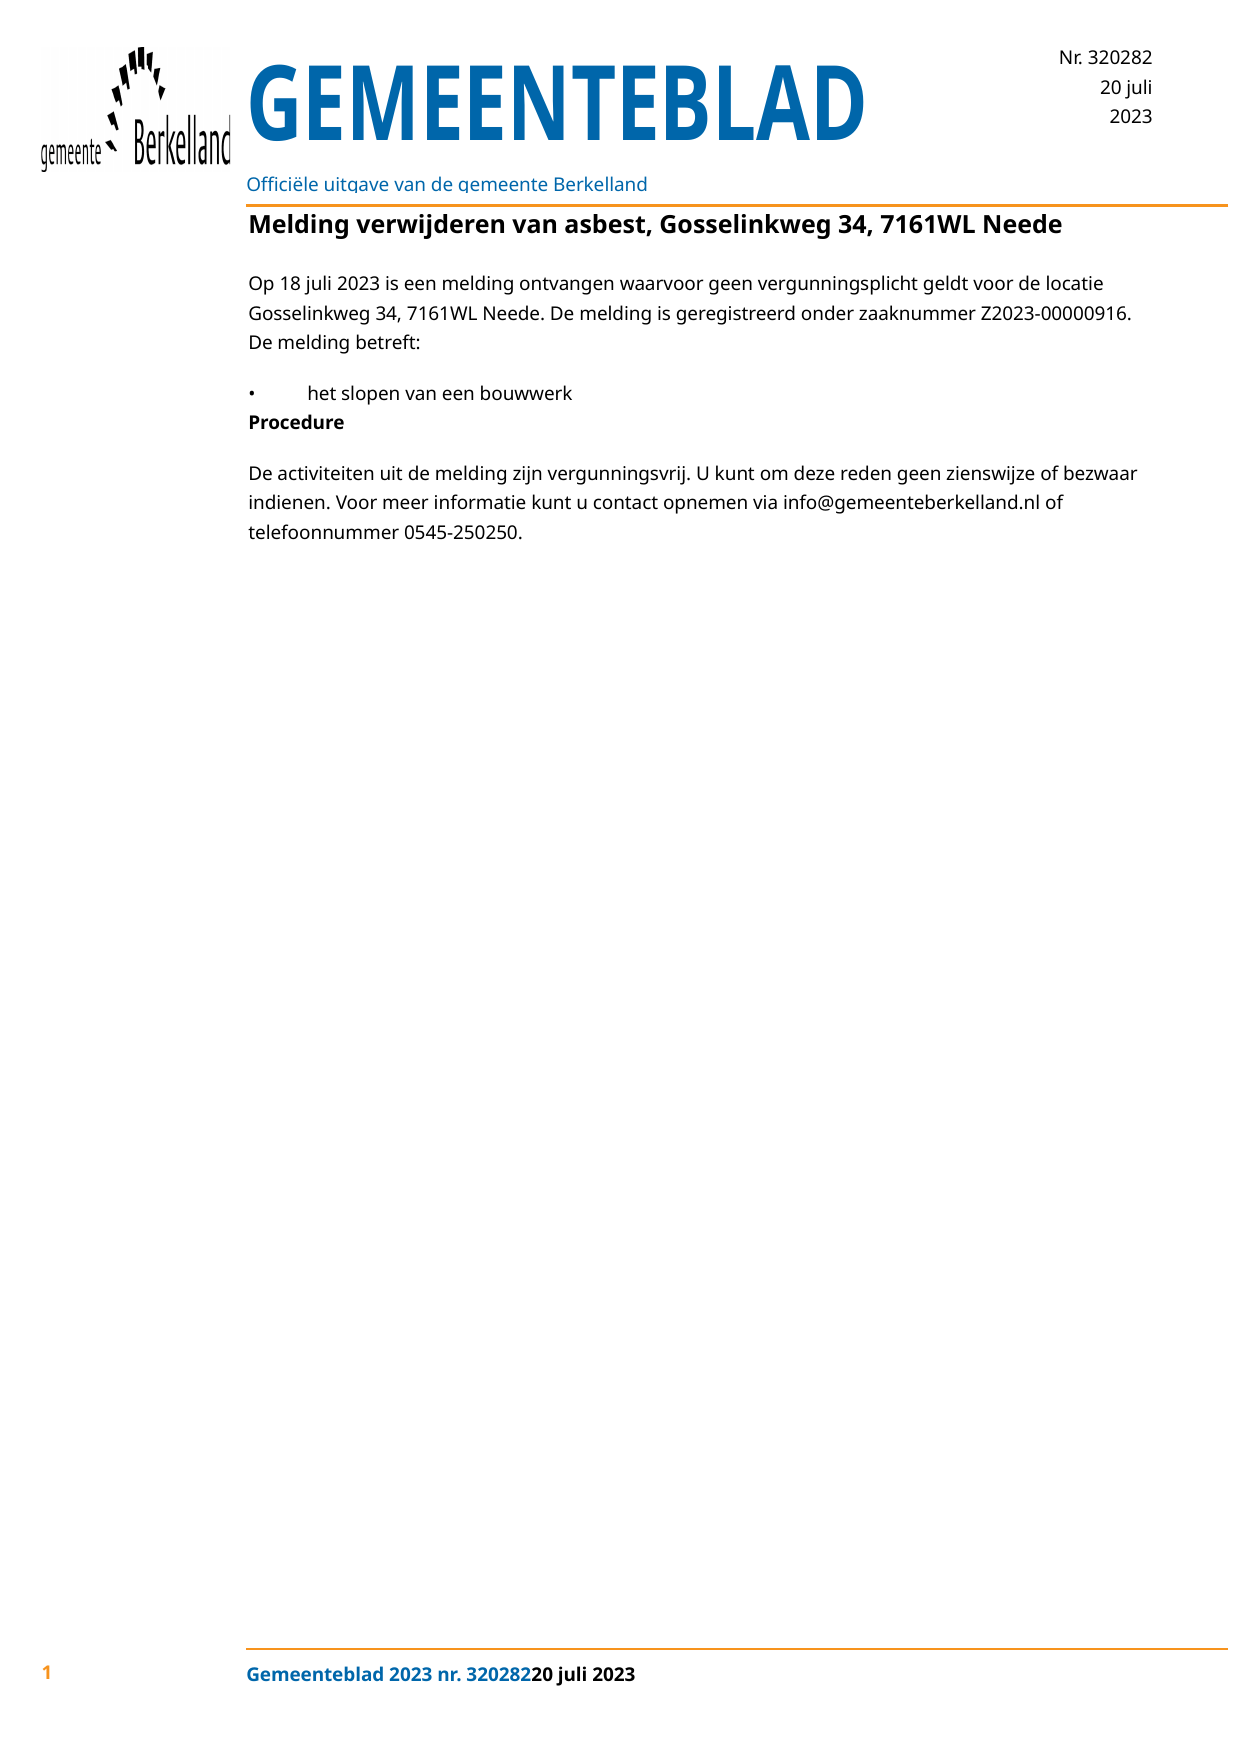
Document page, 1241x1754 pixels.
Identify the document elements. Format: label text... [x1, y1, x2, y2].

text Melding verwijderen van asbest, Gosselinkweg 34, 7161WL Neede [248, 207, 1152, 241]
text De activiteiten uit de melding zijn vergunningsvrij. U kunt om deze reden geen zienswijze of bezwaar indienen. Voor meer informatie kunt u contact opnemen via info@gemeenteberkelland.nl of telefoonnummer 0545-250250. [248, 460, 1152, 545]
text Op 18 juli 2023 is een melding ontvangen waarvoor geen vergunningsplicht geldt voor de locatie Gosselinkweg 34, 7161WL Neede. De melding is geregistreerd onder zaaknummer Z2023-00000916. De melding betreft: [248, 270, 1152, 355]
list het slopen van een bouwwerk [248, 380, 1152, 406]
text Procedure [248, 409, 1152, 435]
picture [41, 47, 231, 172]
